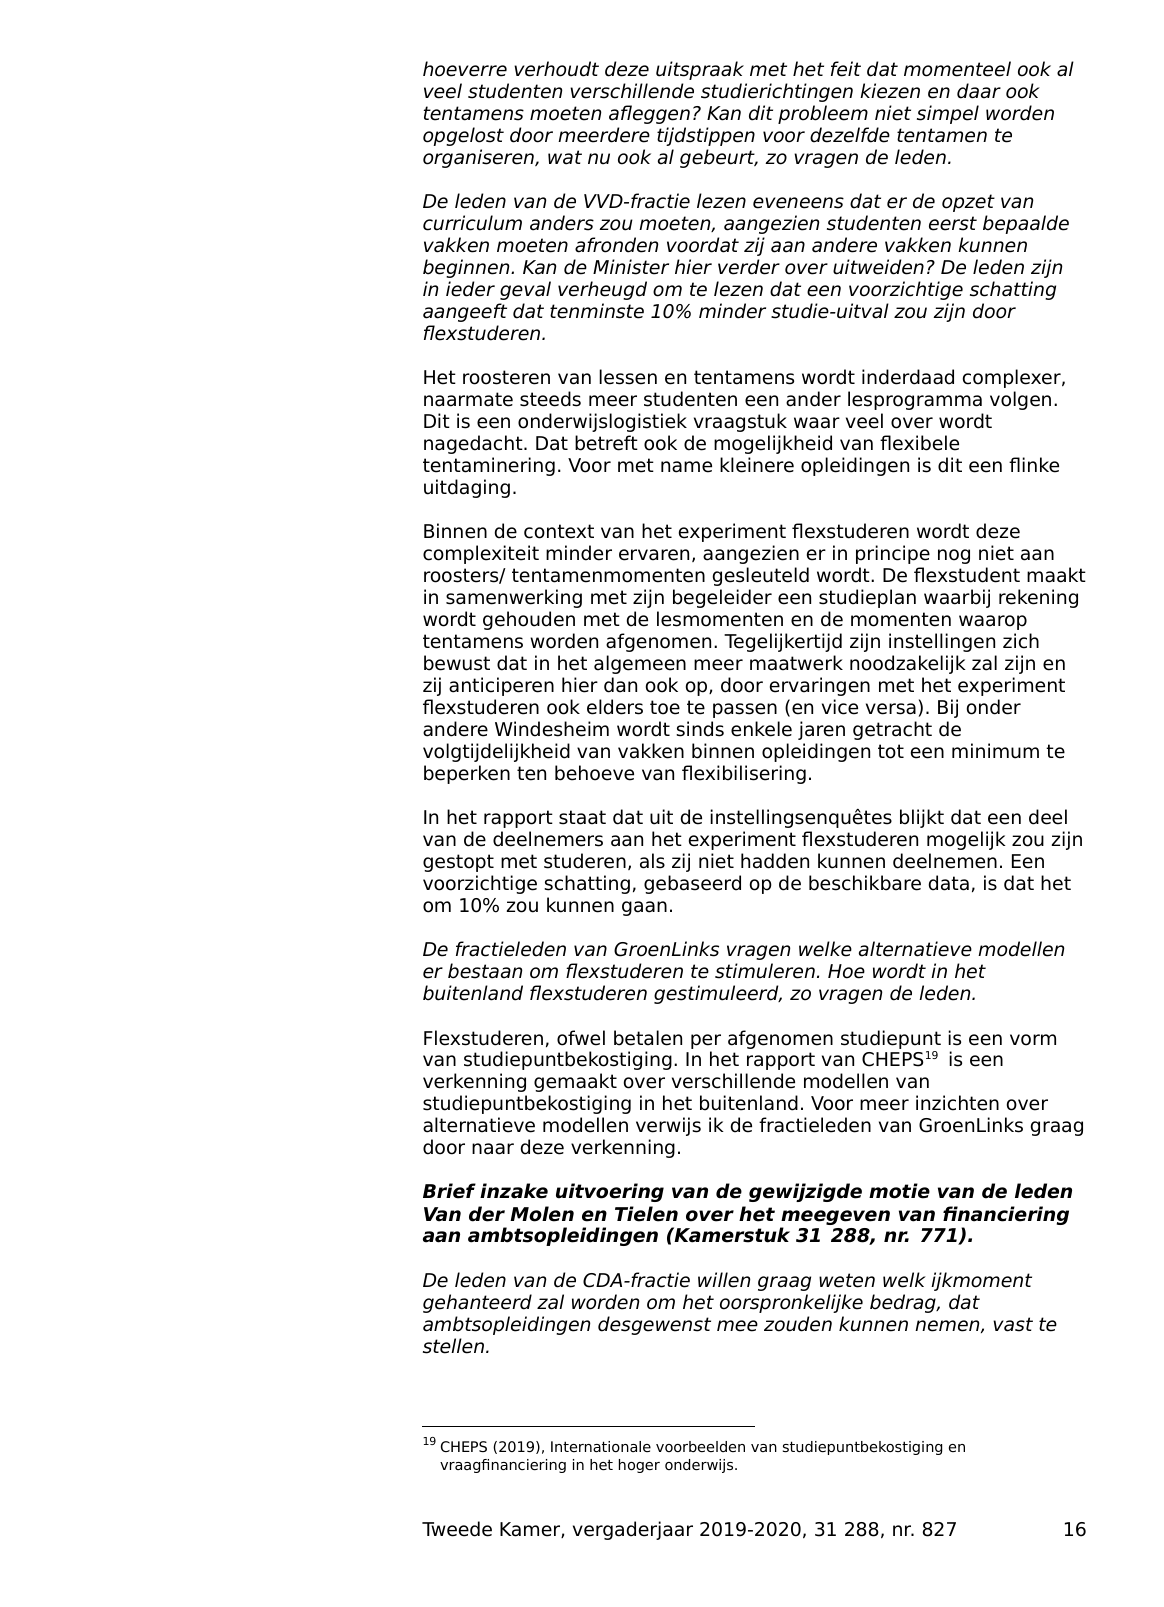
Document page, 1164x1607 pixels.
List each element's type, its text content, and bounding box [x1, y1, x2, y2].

text Het roosteren van lessen en tentamens wordt inderdaad complexer, naarmate steeds meer studenten een ander lesprogramma volgen. Dit is een onderwijslogistiek vraagstuk waar veel over wordt nagedacht. Dat betreft ook de mogelijkheid van flexibele tentaminering. Voor met name kleinere opleidingen is dit een flinke uitdaging. [422, 367, 1087, 499]
text In het rapport staat dat uit de instellingsenquêtes blijkt dat een deel van de deelnemers aan het experiment flexstuderen mogelijk zou zijn gestopt met studeren, als zij niet hadden kunnen deelnemen. Een voorzichtige schatting, gebaseerd op de beschikbare data, is dat het om 10% zou kunnen gaan. [422, 807, 1087, 917]
text Binnen de context van het experiment flexstuderen wordt deze complexiteit minder ervaren, aangezien er in principe nog niet aan roosters/ tentamenmomenten gesleuteld wordt. De flexstudent maakt in samenwerking met zijn begeleider een studieplan waarbij rekening wordt gehouden met de lesmomenten en de momenten waarop tentamens worden afgenomen. Tegelijkertijd zijn instellingen zich bewust dat in het algemeen meer maatwerk noodzakelijk zal zijn en zij anticiperen hier dan ook op, door ervaringen met het experiment flexstuderen ook elders toe te passen (en vice versa). Bij onder andere Windesheim wordt sinds enkele jaren getracht de volgtijdelijkheid van vakken binnen opleidingen tot een minimum te beperken ten behoeve van flexibilisering. [422, 521, 1087, 785]
text hoeverre verhoudt deze uitspraak met het feit dat momenteel ook al veel studenten verschillende studierichtingen kiezen en daar ook tentamens moeten afleggen? Kan dit probleem niet simpel worden opgelost door meerdere tijdstippen voor dezelfde tentamen te organiseren, wat nu ook al gebeurt, zo vragen de leden. [422, 59, 1087, 169]
text De leden van de CDA-fractie willen graag weten welk ijkmoment gehanteerd zal worden om het oorspronkelijke bedrag, dat ambtsopleidingen desgewenst mee zouden kunnen nemen, vast te stellen. [422, 1269, 1087, 1357]
subtitle Brief inzake uitvoering van de gewijzigde motie van de leden Van der Molen en Tielen over het meegeven van financiering aan ambtsopleidingen (Kamerstuk 31 288, nr. 771). [422, 1181, 1087, 1247]
text Flexstuderen, ofwel betalen per afgenomen studiepunt is een vorm van studiepuntbekostiging. In het rapport van CHEPS is een verkenning gemaakt over verschillende modellen van studiepuntbekostiging in het buitenland. Voor meer inzichten over alternatieve modellen verwijs ik de fractieleden van GroenLinks graag door naar deze verkenning. [422, 1027, 1087, 1159]
text CHEPS (2019), Internationale voorbeelden van studiepuntbekostiging en vraagfinanciering in het hoger onderwijs. [422, 1435, 1087, 1474]
text De fractieleden van GroenLinks vragen welke alternatieve modellen er bestaan om flexstuderen te stimuleren. Hoe wordt in het buitenland flexstuderen gestimuleerd, zo vragen de leden. [422, 939, 1087, 1005]
text De leden van de VVD-fractie lezen eveneens dat er de opzet van curriculum anders zou moeten, aangezien studenten eerst bepaalde vakken moeten afronden voordat zij aan andere vakken kunnen beginnen. Kan de Minister hier verder over uitweiden? De leden zijn in ieder geval verheugd om te lezen dat een voorzichtige schatting aangeeft dat tenminste 10% minder studie-uitval zou zijn door flexstuderen. [422, 191, 1087, 345]
